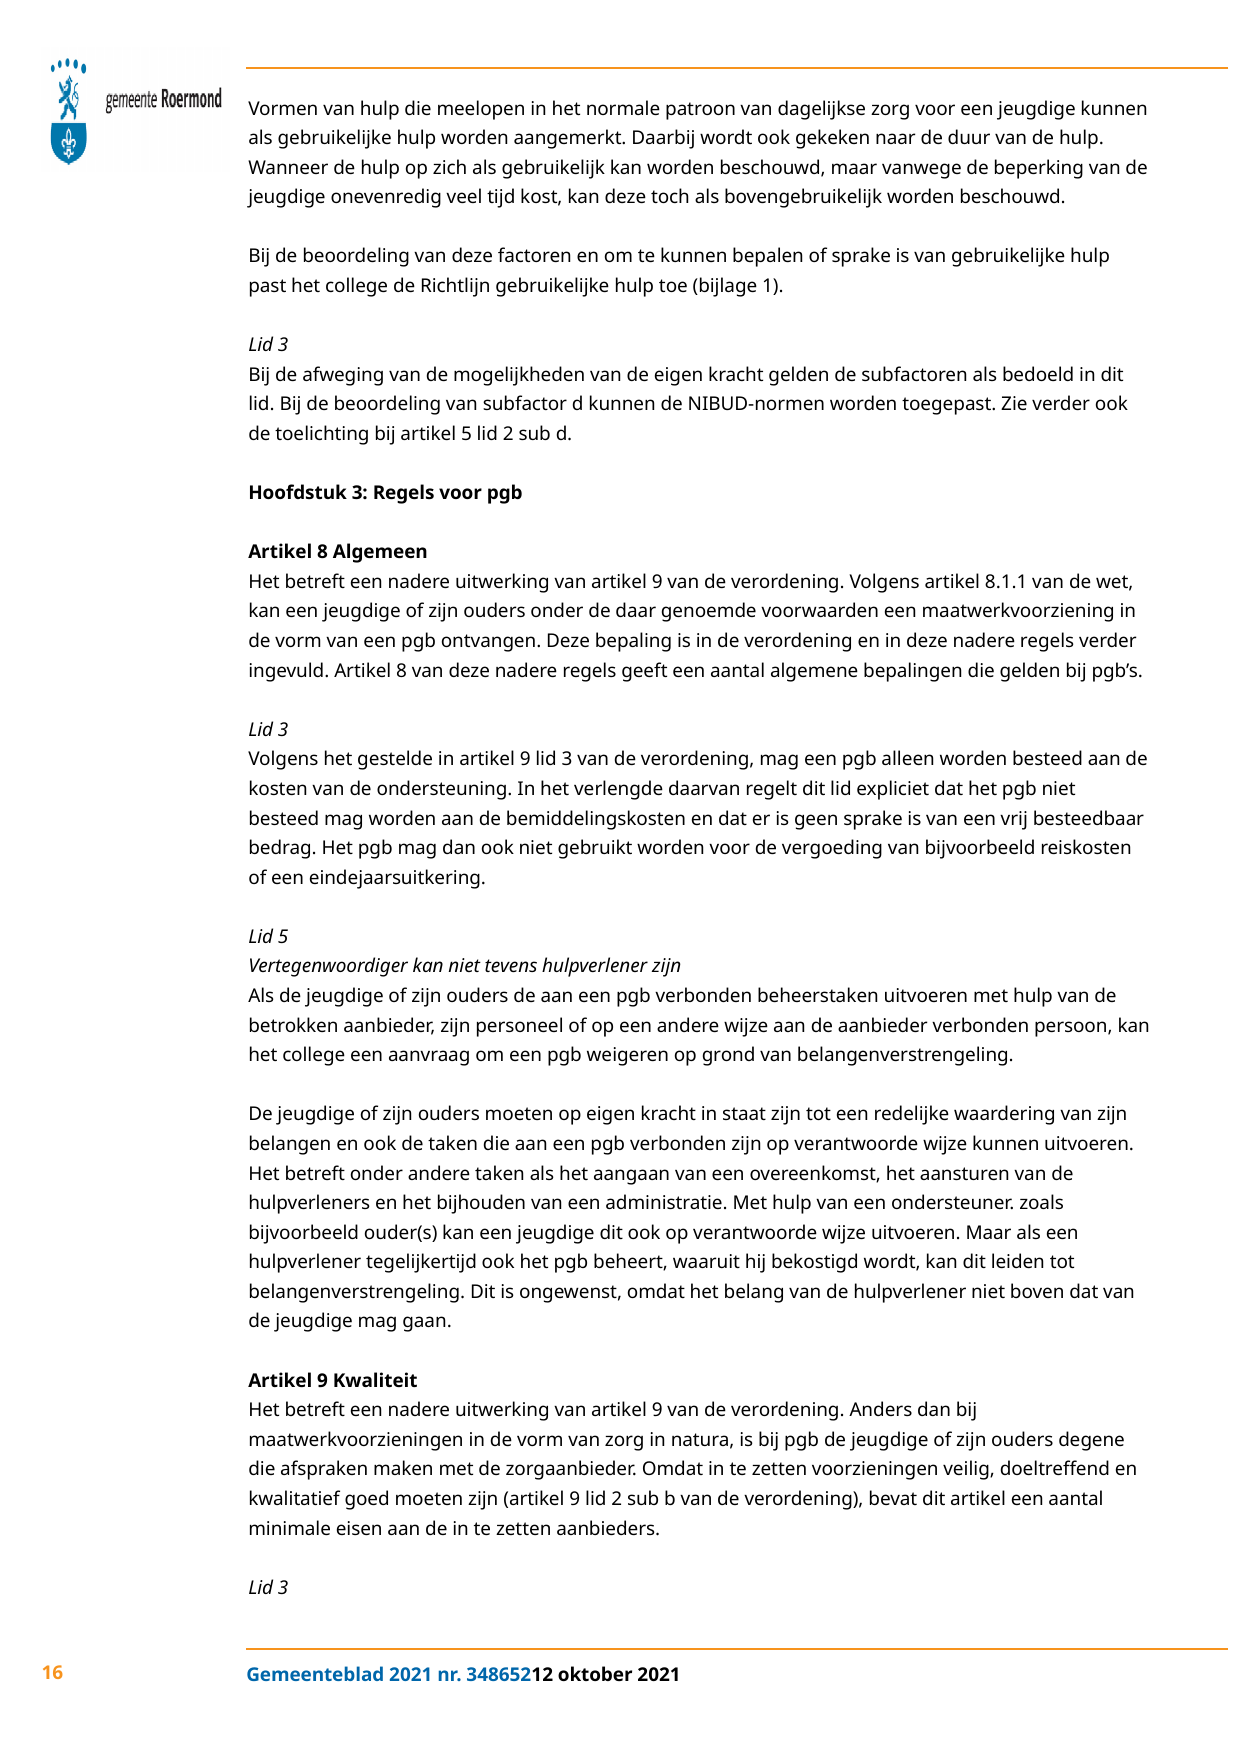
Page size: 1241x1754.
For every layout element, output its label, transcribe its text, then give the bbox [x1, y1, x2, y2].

text Als de jeugdige of zijn ouders de aan een pgb verbonden beheerstaken uitvoeren met hulp van de betrokken aanbieder, zijn personeel of op een andere wijze aan de aanbieder verbonden persoon, kan het college een aanvraag om een pgb weigeren op grond van belangenverstrengeling. [248, 982, 1152, 1067]
text De jeugdige of zijn ouders moeten op eigen kracht in staat zijn tot een redelijke waardering van zijn belangen en ook de taken die aan een pgb verbonden zijn op verantwoorde wijze kunnen uitvoeren. Het betreft onder andere taken als het aangaan van een overeenkomst, het aansturen van de hulpverleners en het bijhouden van een administratie. Met hulp van een ondersteuner. zoals bijvoorbeeld ouder(s) kan een jeugdige dit ook op verantwoorde wijze uitvoeren. Maar als een hulpverlener tegelijkertijd ook het pgb beheert, waaruit hij bekostigd wordt, kan dit leiden tot belangenverstrengeling. Dit is ongewenst, omdat het belang van de hulpverlener niet boven dat van de jeugdige mag gaan. [248, 1101, 1152, 1333]
text Artikel 8 Algemeen [248, 538, 1152, 564]
text Het betreft een nadere uitwerking van artikel 9 van de verordening. Volgens artikel 8.1.1 van de wet, kan een jeugdige of zijn ouders onder de daar genoemde voorwaarden een maatwerkvoorziening in de vorm van een pgb ontvangen. Deze bepaling is in de verordening en in deze nadere regels verder ingevuld. Artikel 8 van deze nadere regels geeft een aantal algemene bepalingen die gelden bij pgb’s. [248, 568, 1152, 683]
text Lid 3 [248, 716, 1152, 742]
text Lid 3 [248, 331, 1152, 357]
text Lid 3 [248, 1574, 1152, 1600]
text Vertegenwoordiger kan niet tevens hulpverlener zijn [248, 953, 1152, 978]
text Bij de afweging van de mogelijkheden van de eigen kracht gelden de subfactoren als bedoeld in dit lid. Bij de beoordeling van subfactor d kunnen de NIBUD-normen worden toegepast. Zie verder ook de toelichting bij artikel 5 lid 2 sub d. [248, 361, 1152, 446]
text Lid 5 [248, 923, 1152, 949]
text Hoofdstuk 3: Regels voor pgb [248, 479, 1152, 505]
text Bij de beoordeling van deze factoren en om te kunnen bepalen of sprake is van gebruikelijke hulp past het college de Richtlijn gebruikelijke hulp toe (bijlage 1). [248, 243, 1152, 298]
text Artikel 9 Kwaliteit [248, 1367, 1152, 1393]
text Volgens het gestelde in artikel 9 lid 3 van de verordening, mag een pgb alleen worden besteed aan de kosten van de ondersteuning. In het verlengde daarvan regelt dit lid expliciet dat het pgb niet besteed mag worden aan de bemiddelingskosten en dat er is geen sprake is van een vrij besteedbaar bedrag. Het pgb mag dan ook niet gebruikt worden voor de vergoeding van bijvoorbeeld reiskosten of een eindejaarsuitkering. [248, 746, 1152, 890]
picture [41, 47, 231, 172]
text Vormen van hulp die meelopen in het normale patroon van dagelijkse zorg voor een jeugdige kunnen als gebruikelijke hulp worden aangemerkt. Daarbij wordt ook gekeken naar de duur van de hulp. Wanneer de hulp op zich als gebruikelijk kan worden beschouwd, maar vanwege de beperking van de jeugdige onevenredig veel tijd kost, kan deze toch als bovengebruikelijk worden beschouwd. [248, 95, 1152, 209]
text Het betreft een nadere uitwerking van artikel 9 van de verordening. Anders dan bij maatwerkvoorzieningen in de vorm van zorg in natura, is bij pgb de jeugdige of zijn ouders degene die afspraken maken met de zorgaanbieder. Omdat in te zetten voorzieningen veilig, doeltreffend en kwalitatief goed moeten zijn (artikel 9 lid 2 sub b van de verordening), bevat dit artikel een aantal minimale eisen aan de in te zetten aanbieders. [248, 1396, 1152, 1541]
